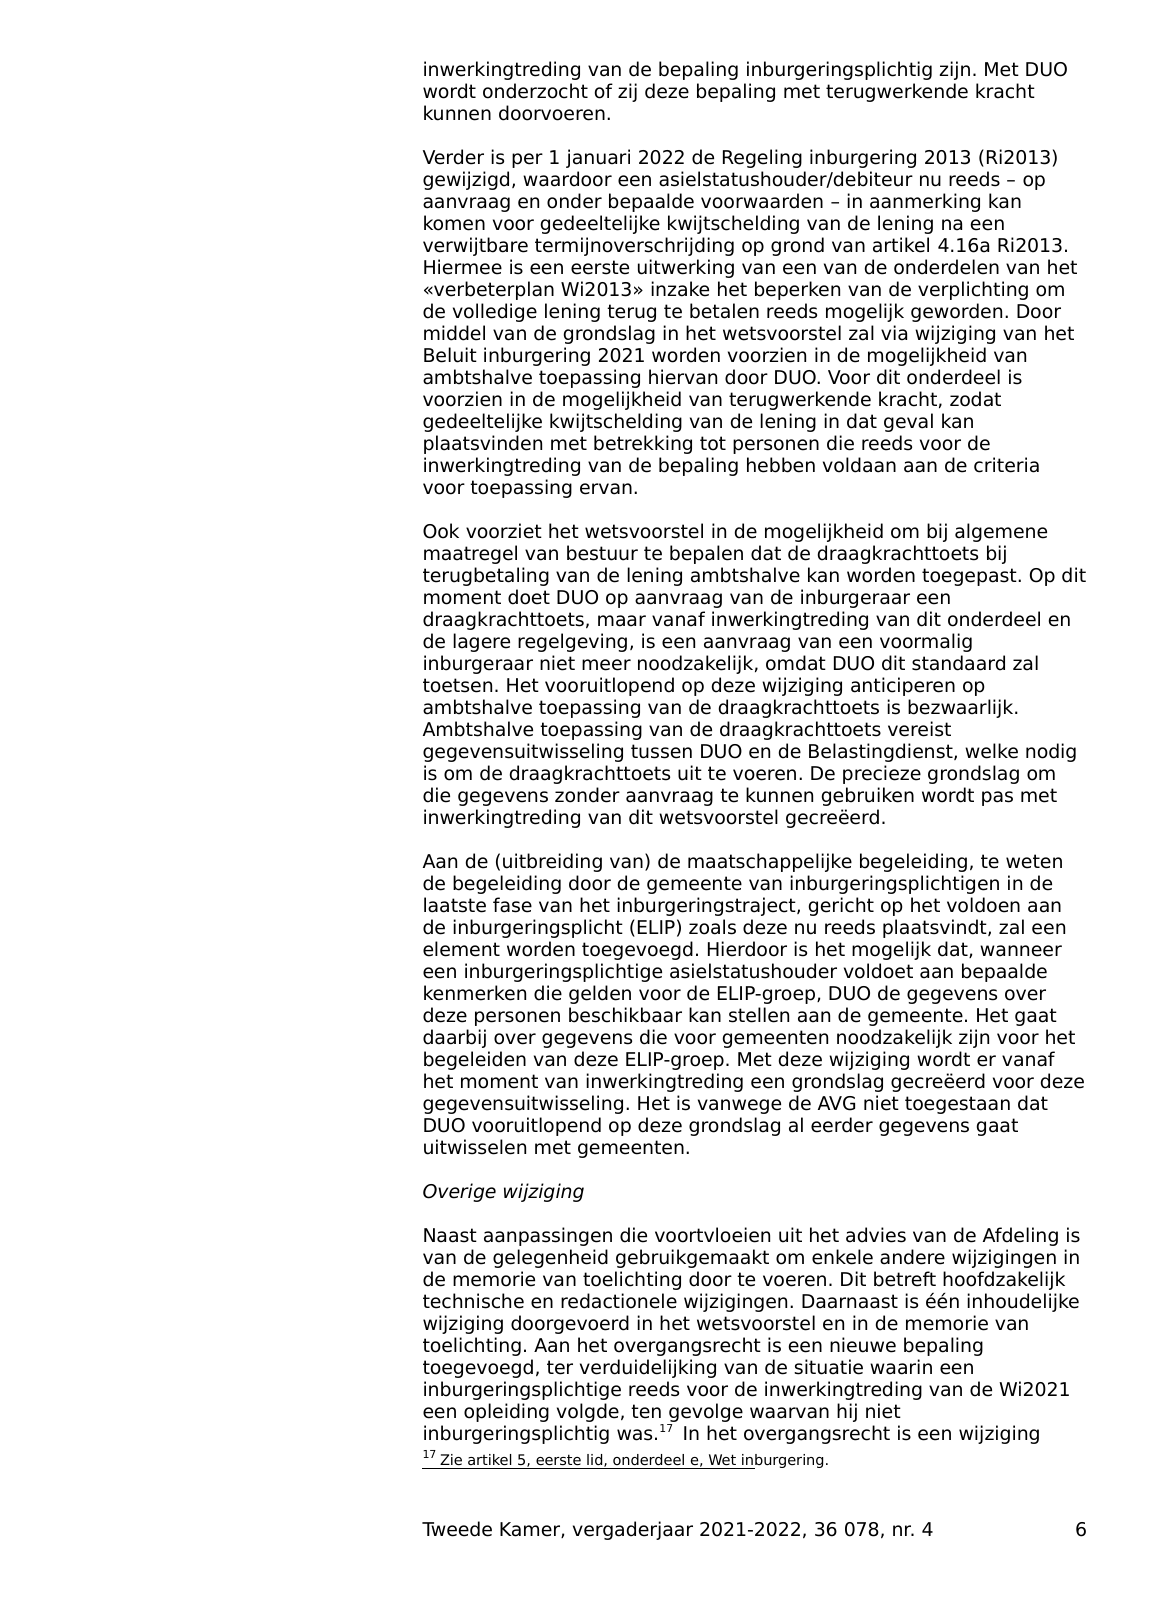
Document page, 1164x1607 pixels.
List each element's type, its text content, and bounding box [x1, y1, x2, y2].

text Zie artikel 5, eerste lid, onderdeel e, Wet inburgering. [422, 1448, 1087, 1470]
text Aan de (uitbreiding van) de maatschappelijke begeleiding, te weten de begeleiding door de gemeente van inburgeringsplichtigen in de laatste fase van het inburgeringstraject, gericht op het voldoen aan de inburgeringsplicht (ELIP) zoals deze nu reeds plaatsvindt, zal een element worden toegevoegd. Hierdoor is het mogelijk dat, wanneer een inburgeringsplichtige asielstatushouder voldoet aan bepaalde kenmerken die gelden voor de ELIP-groep, DUO de gegevens over deze personen beschikbaar kan stellen aan de gemeente. Het gaat daarbij over gegevens die voor gemeenten noodzakelijk zijn voor het begeleiden van deze ELIP-groep. Met deze wijziging wordt er vanaf het moment van inwerkingtreding een grondslag gecreëerd voor deze gegevensuitwisseling. Het is vanwege de AVG niet toegestaan dat DUO vooruitlopend op deze grondslag al eerder gegevens gaat uitwisselen met gemeenten. [422, 851, 1087, 1159]
text Ook voorziet het wetsvoorstel in de mogelijkheid om bij algemene maatregel van bestuur te bepalen dat de draagkrachttoets bij terugbetaling van de lening ambtshalve kan worden toegepast. Op dit moment doet DUO op aanvraag van de inburgeraar een draagkrachttoets, maar vanaf inwerkingtreding van dit onderdeel en de lagere regelgeving, is een aanvraag van een voormalig inburgeraar niet meer noodzakelijk, omdat DUO dit standaard zal toetsen. Het vooruitlopend op deze wijziging anticiperen op ambtshalve toepassing van de draagkrachttoets is bezwaarlijk. Ambtshalve toepassing van de draagkrachttoets vereist gegevensuitwisseling tussen DUO en de Belastingdienst, welke nodig is om de draagkrachttoets uit te voeren. De precieze grondslag om die gegevens zonder aanvraag te kunnen gebruiken wordt pas met inwerkingtreding van dit wetsvoorstel gecreëerd. [422, 521, 1087, 829]
text inwerkingtreding van de bepaling inburgeringsplichtig zijn. Met DUO wordt onderzocht of zij deze bepaling met terugwerkende kracht kunnen doorvoeren. [422, 59, 1087, 125]
subtitle Overige wijziging [422, 1181, 1087, 1203]
text Naast aanpassingen die voortvloeien uit het advies van de Afdeling is van de gelegenheid gebruikgemaakt om enkele andere wijzigingen in de memorie van toelichting door te voeren. Dit betreft hoofdzakelijk technische en redactionele wijzigingen. Daarnaast is één inhoudelijke wijziging doorgevoerd in het wetsvoorstel en in de memorie van toelichting. Aan het overgangsrecht is een nieuwe bepaling toegevoegd, ter verduidelijking van de situatie waarin een inburgeringsplichtige reeds voor de inwerkingtreding van de Wi2021 een opleiding volgde, ten gevolge waarvan hij niet inburgeringsplichtig was. In het overgangsrecht is een wijziging [422, 1225, 1087, 1445]
text Verder is per 1 januari 2022 de Regeling inburgering 2013 (Ri2013) gewijzigd, waardoor een asielstatushouder/debiteur nu reeds – op aanvraag en onder bepaalde voorwaarden – in aanmerking kan komen voor gedeeltelijke kwijtschelding van de lening na een verwijtbare termijnoverschrijding op grond van artikel 4.16a Ri2013. Hiermee is een eerste uitwerking van een van de onderdelen van het «verbeterplan Wi2013» inzake het beperken van de verplichting om de volledige lening terug te betalen reeds mogelijk geworden. Door middel van de grondslag in het wetsvoorstel zal via wijziging van het Beluit inburgering 2021 worden voorzien in de mogelijkheid van ambtshalve toepassing hiervan door DUO. Voor dit onderdeel is voorzien in de mogelijkheid van terugwerkende kracht, zodat gedeeltelijke kwijtschelding van de lening in dat geval kan plaatsvinden met betrekking tot personen die reeds voor de inwerkingtreding van de bepaling hebben voldaan aan de criteria voor toepassing ervan. [422, 147, 1087, 499]
